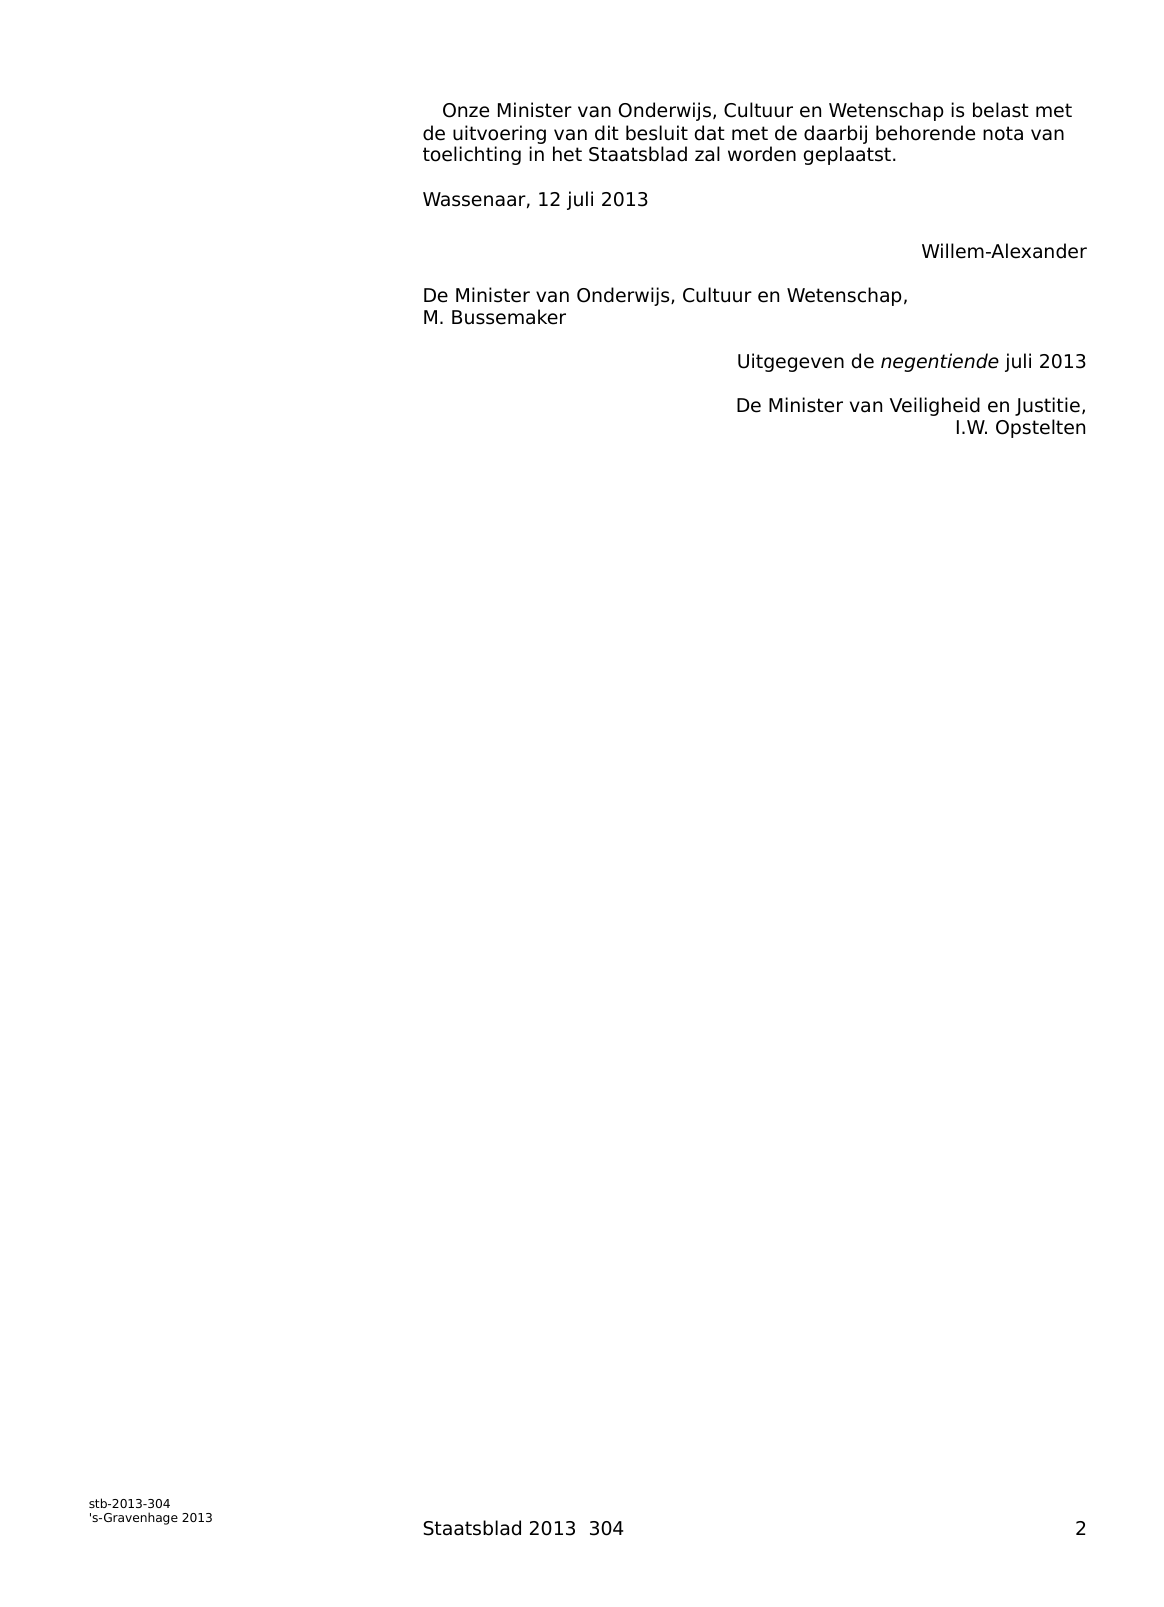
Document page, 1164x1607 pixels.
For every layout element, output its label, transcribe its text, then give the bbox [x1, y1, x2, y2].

text Uitgegeven de negentiende juli 2013 [422, 351, 1087, 373]
text De Minister van Veiligheid en Justitie, I.W. Opstelten [422, 395, 1087, 439]
text Wassenaar, 12 juli 2013 [422, 188, 1087, 211]
text De Minister van Onderwijs, Cultuur en Wetenschap, M. Bussemaker [422, 285, 1087, 329]
text Onze Minister van Onderwijs, Cultuur en Wetenschap is belast met de uitvoering van dit besluit dat met de daarbij behorende nota van toelichting in het Staatsblad zal worden geplaatst. [422, 100, 1087, 166]
text stb-2013-304 [88, 1497, 323, 1511]
text 's-Gravenhage 2013 [88, 1511, 323, 1525]
text Willem-Alexander [422, 241, 1087, 262]
